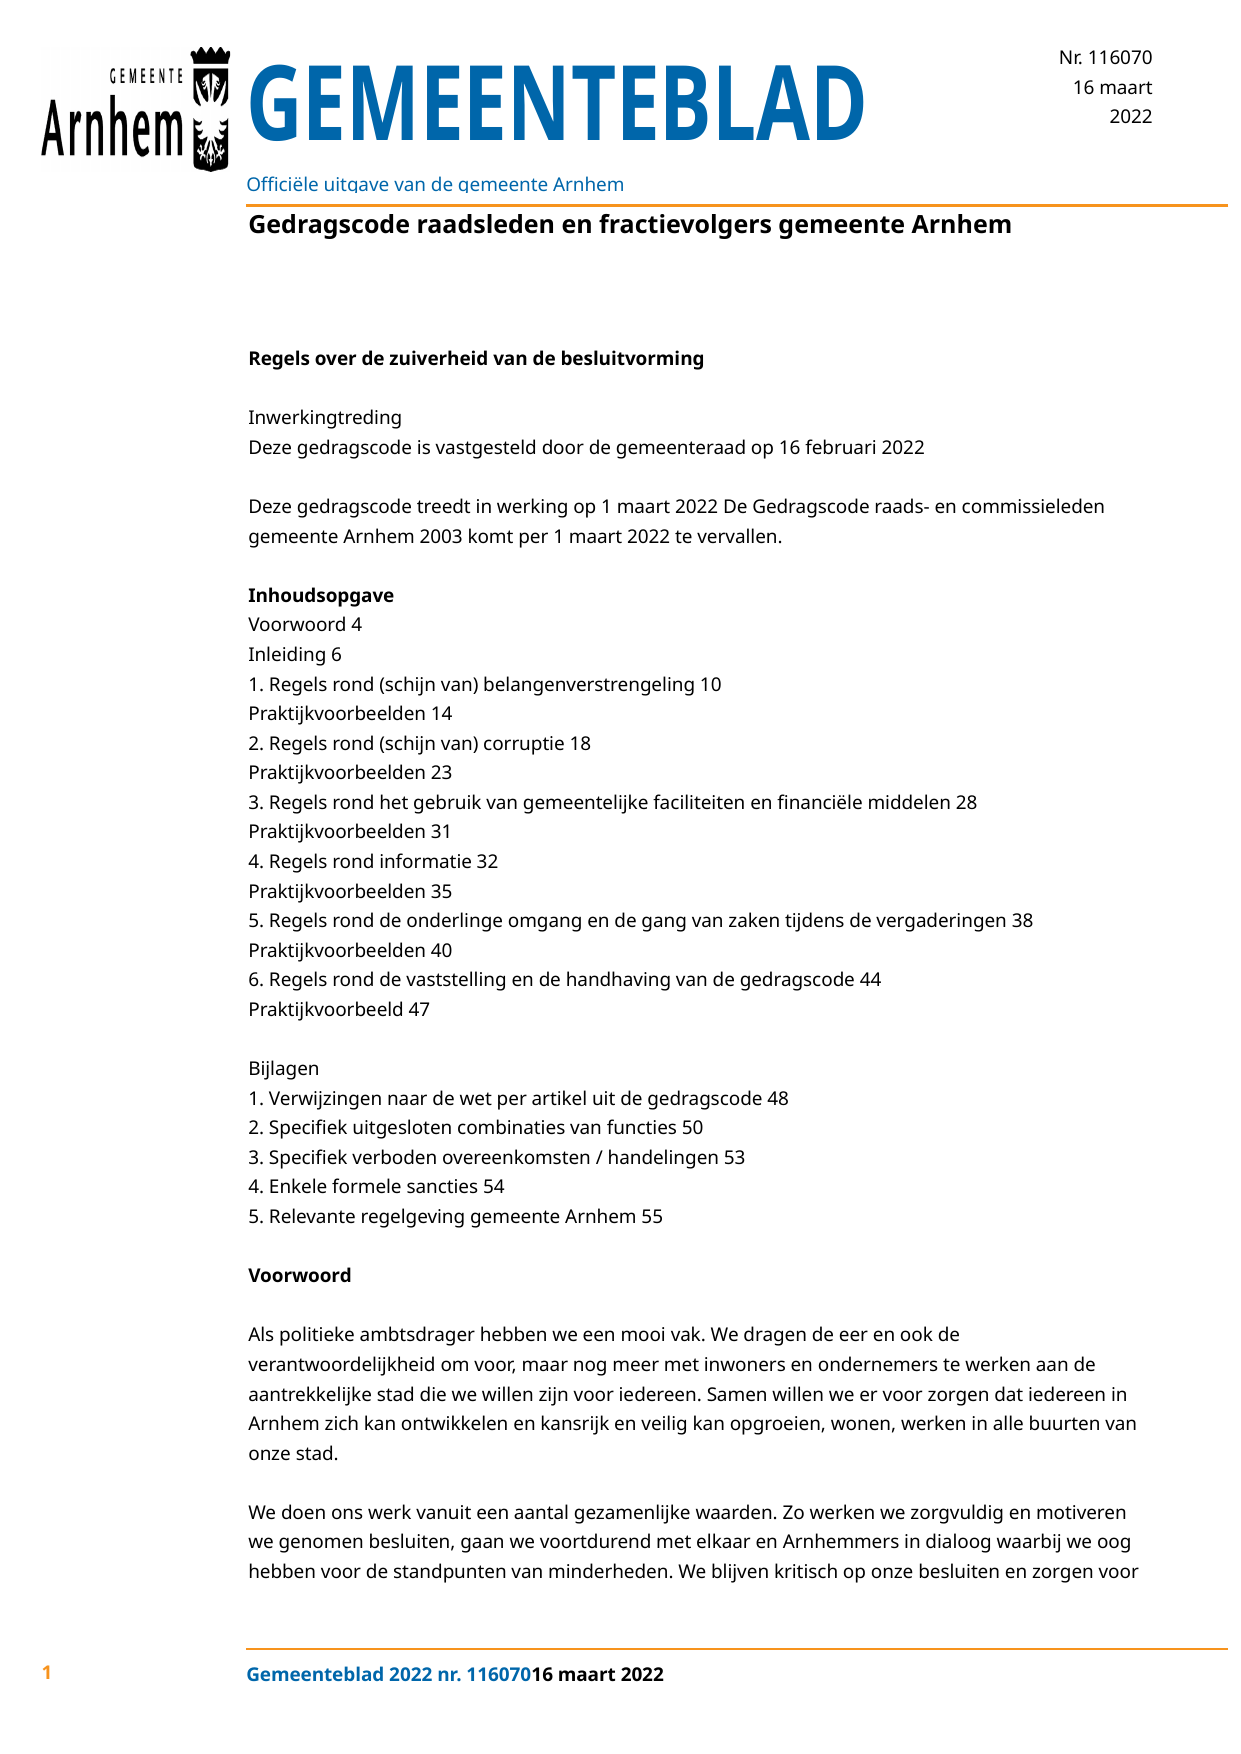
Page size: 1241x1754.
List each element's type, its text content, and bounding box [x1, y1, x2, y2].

text 4. Regels rond informatie 32 [248, 848, 1152, 874]
text Gedragscode raadsleden en fractievolgers gemeente Arnhem [248, 207, 1152, 241]
text Bijlagen [248, 1055, 1152, 1081]
text Deze gedragscode is vastgesteld door de gemeenteraad op 16 februari 2022 [248, 434, 1152, 460]
text 6. Regels rond de vaststelling en de handhaving van de gedragscode 44 [248, 967, 1152, 992]
text 2. Regels rond (schijn van) corruptie 18 [248, 730, 1152, 756]
text 1. Verwijzingen naar de wet per artikel uit de gedragscode 48 [248, 1085, 1152, 1111]
text Inhoudsopgave [248, 582, 1152, 608]
text Praktijkvoorbeelden 40 [248, 937, 1152, 963]
text Regels over de zuiverheid van de besluitvorming [248, 345, 1152, 371]
text Inwerkingtreding [248, 404, 1152, 430]
text Praktijkvoorbeeld 47 [248, 996, 1152, 1022]
text 3. Specifiek verboden overeenkomsten / handelingen 53 [248, 1144, 1152, 1170]
text Als politieke ambtsdrager hebben we een mooi vak. We dragen de eer en ook de verantwoordelijkheid om voor, maar nog meer met inwoners en ondernemers te werken aan de aantrekkelijke stad die we willen zijn voor iedereen. Samen willen we er voor zorgen dat iedereen in Arnhem zich kan ontwikkelen en kansrijk en veilig kan opgroeien, wonen, werken in alle buurten van onze stad. [248, 1322, 1152, 1466]
text 1. Regels rond (schijn van) belangenverstrengeling 10 [248, 671, 1152, 696]
text Deze gedragscode treedt in werking op 1 maart 2022 De Gedragscode raads- en commissieleden gemeente Arnhem 2003 komt per 1 maart 2022 te vervallen. [248, 493, 1152, 548]
text 2. Specifiek uitgesloten combinaties van functies 50 [248, 1114, 1152, 1140]
text Praktijkvoorbeelden 31 [248, 819, 1152, 844]
text 4. Enkele formele sancties 54 [248, 1174, 1152, 1199]
text Inleiding 6 [248, 641, 1152, 667]
text Voorwoord [248, 1262, 1152, 1288]
text Praktijkvoorbeelden 14 [248, 700, 1152, 726]
text Praktijkvoorbeelden 35 [248, 878, 1152, 903]
picture [41, 47, 231, 172]
text 5. Regels rond de onderlinge omgang en de gang van zaken tijdens de vergaderingen 38 [248, 907, 1152, 933]
text We doen ons werk vanuit een aantal gezamenlijke waarden. Zo werken we zorgvuldig en motiveren we genomen besluiten, gaan we voortdurend met elkaar en Arnhemmers in dialoog waarbij we oog hebben voor de standpunten van minderheden. We blijven kritisch op onze besluiten en zorgen voor [248, 1499, 1152, 1584]
text 3. Regels rond het gebruik van gemeentelijke faciliteiten en financiële middelen 28 [248, 789, 1152, 815]
text Praktijkvoorbeelden 23 [248, 759, 1152, 785]
text Voorwoord 4 [248, 612, 1152, 637]
text 5. Relevante regelgeving gemeente Arnhem 55 [248, 1203, 1152, 1229]
